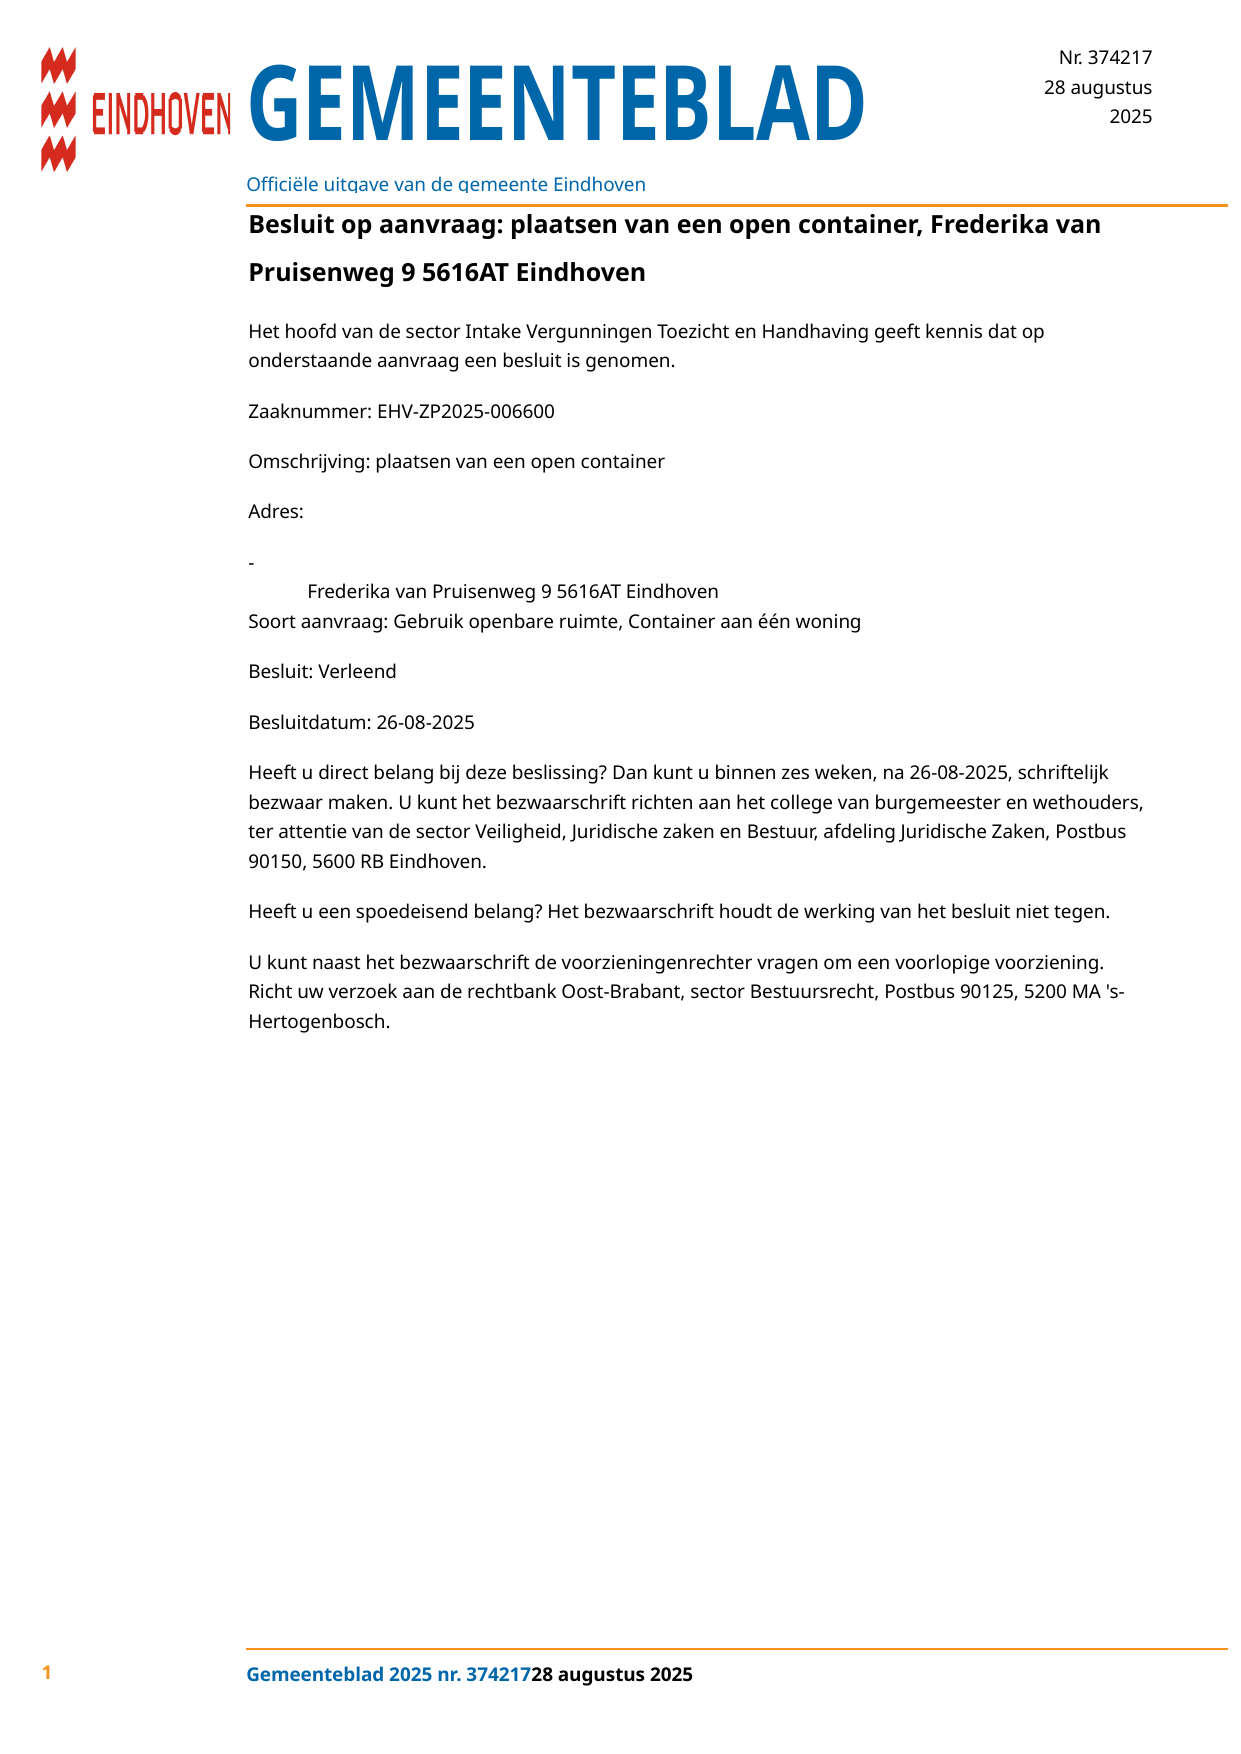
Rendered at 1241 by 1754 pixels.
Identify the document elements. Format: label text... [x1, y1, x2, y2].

text Omschrijving: plaatsen van een open container [248, 448, 1152, 474]
text U kunt naast het bezwaarschrift de voorzieningenrechter vragen om een voorlopige voorziening. Richt uw verzoek aan de rechtbank Oost-Brabant, sector Bestuursrecht, Postbus 90125, 5200 MA 's-Hertogenbosch. [248, 949, 1152, 1034]
list Frederika van Pruisenweg 9 5616AT Eindhoven [248, 579, 1152, 604]
text Het hoofd van de sector Intake Vergunningen Toezicht en Handhaving geeft kennis dat op onderstaande aanvraag een besluit is genomen. [248, 318, 1152, 373]
picture [41, 47, 231, 172]
text Heeft u direct belang bij deze beslissing? Dan kunt u binnen zes weken, na 26-08-2025, schriftelijk bezwaar maken. U kunt het bezwaarschrift richten aan het college van burgemeester en wethouders, ter attentie van de sector Veiligheid, Juridische zaken en Bestuur, afdeling Juridische Zaken, Postbus 90150, 5600 RB Eindhoven. [248, 759, 1152, 874]
text Adres: [248, 499, 1152, 524]
text Heeft u een spoedeisend belang? Het bezwaarschrift houdt de werking van het besluit niet tegen. [248, 899, 1152, 924]
text Zaaknummer: EHV-ZP2025-006600 [248, 398, 1152, 424]
text Besluit: Verleend [248, 659, 1152, 684]
text Soort aanvraag: Gebruik openbare ruimte, Container aan één woning [248, 608, 1152, 634]
text Besluitdatum: 26-08-2025 [248, 709, 1152, 735]
text Besluit op aanvraag: plaatsen van een open container, Frederika van Pruisenweg 9 5616AT Eindhoven [248, 207, 1152, 288]
